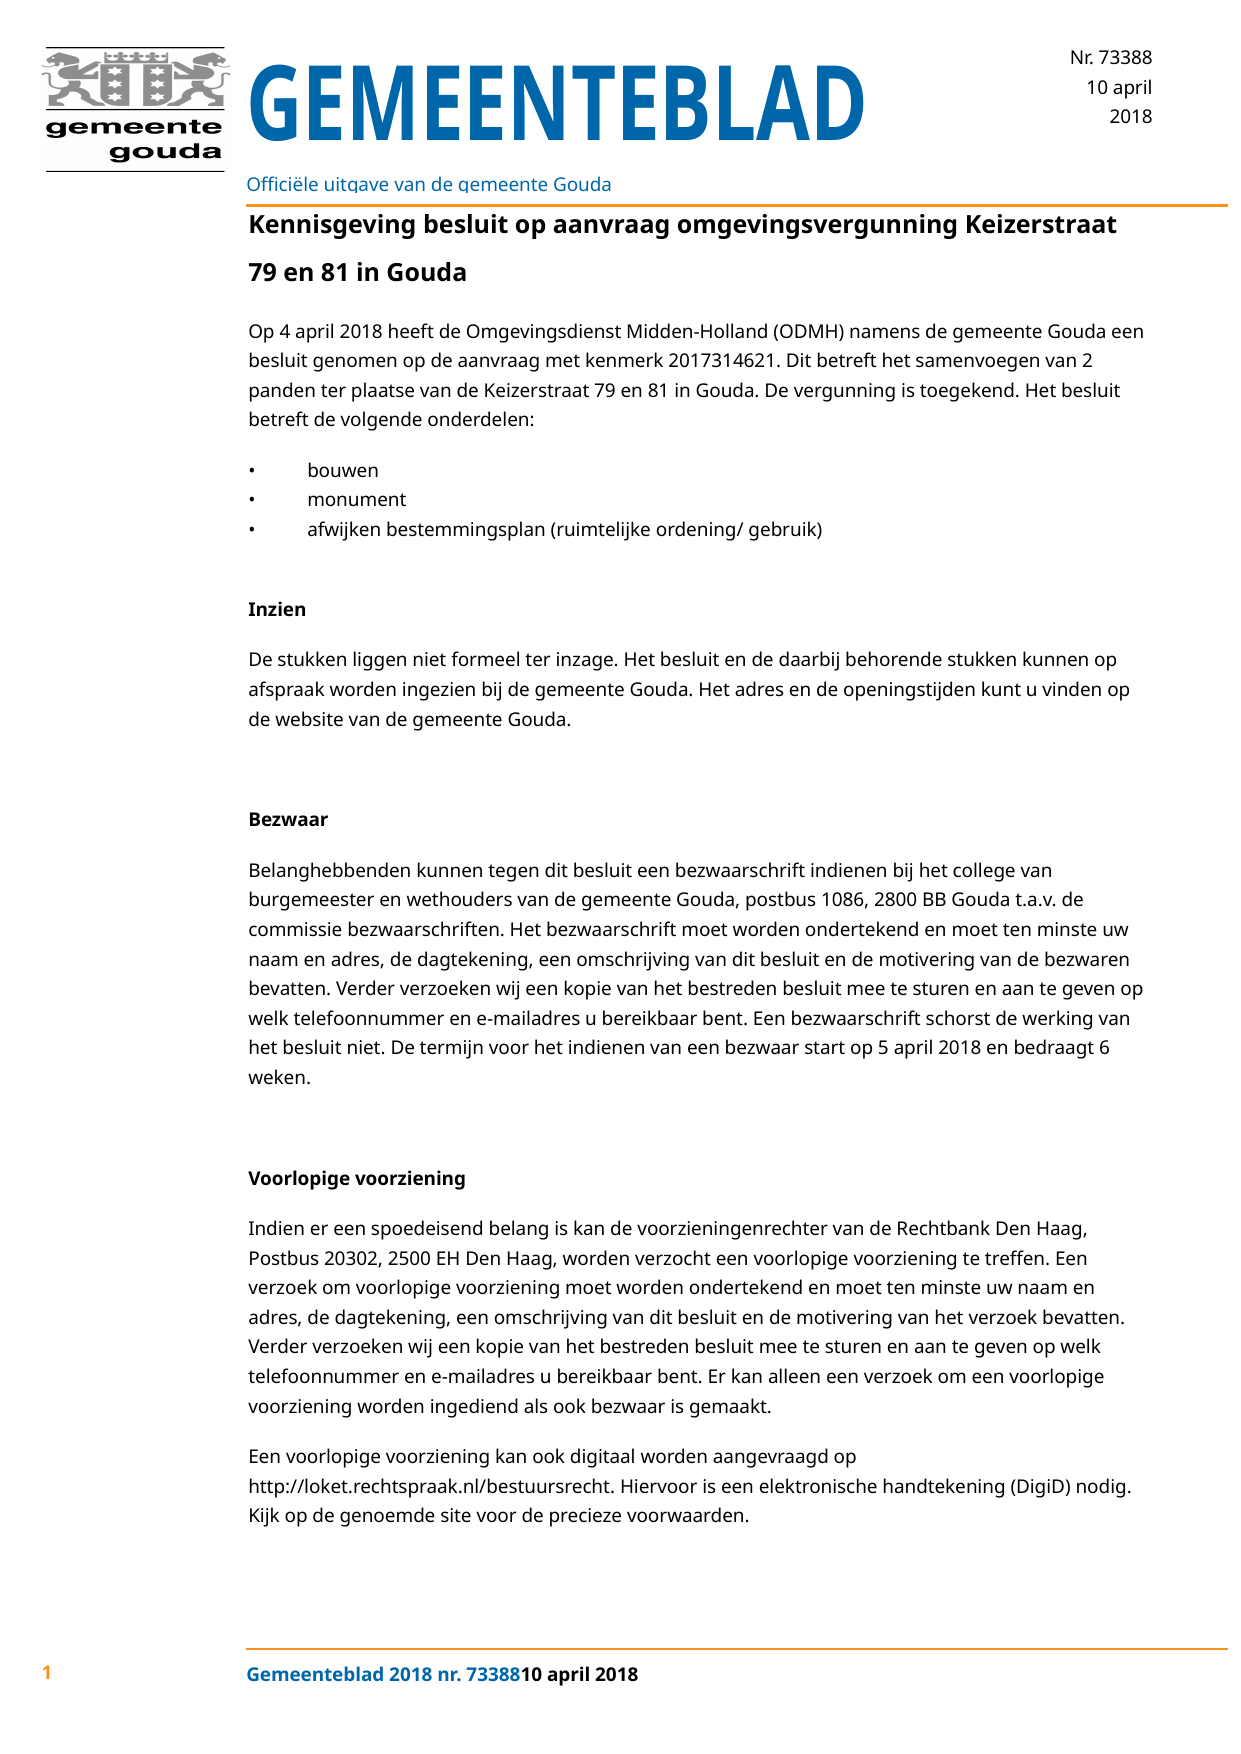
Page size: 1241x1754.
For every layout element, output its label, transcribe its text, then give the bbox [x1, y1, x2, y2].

text Inzien [248, 596, 1152, 622]
list bouwen [248, 457, 1152, 483]
text Op 4 april 2018 heeft de Omgevingsdienst Midden-Holland (ODMH) namens de gemeente Gouda een besluit genomen op de aanvraag met kenmerk 2017314621. Dit betreft het samenvoegen van 2 panden ter plaatse van de Keizerstraat 79 en 81 in Gouda. De vergunning is toegekend. Het besluit betreft de volgende onderdelen: [248, 318, 1152, 432]
text Bezwaar [248, 807, 1152, 832]
text Belanghebbenden kunnen tegen dit besluit een bezwaarschrift indienen bij het college van burgemeester en wethouders van de gemeente Gouda, postbus 1086, 2800 BB Gouda t.a.v. de commissie bezwaarschriften. Het bezwaarschrift moet worden ondertekend en moet ten minste uw naam en adres, de dagtekening, een omschrijving van dit besluit en de motivering van de bezwaren bevatten. Verder verzoeken wij een kopie van het bestreden besluit mee te sturen en aan te geven op welk telefoonnummer en e-mailadres u bereikbaar bent. Een bezwaarschrift schorst de werking van het besluit niet. De termijn voor het indienen van een bezwaar start op 5 april 2018 en bedraagt 6 weken. [248, 857, 1152, 1090]
list monument [248, 487, 1152, 512]
text Kennisgeving besluit op aanvraag omgevingsvergunning Keizerstraat 79 en 81 in Gouda [248, 207, 1152, 288]
text Een voorlopige voorziening kan ook digitaal worden aangevraagd op http://loket.rechtspraak.nl/bestuursrecht. Hiervoor is een elektronische handtekening (DigiD) nodig. Kijk op de genoemde site voor de precieze voorwaarden. [248, 1443, 1152, 1528]
text De stukken liggen niet formeel ter inzage. Het besluit en de daarbij behorende stukken kunnen op afspraak worden ingezien bij de gemeente Gouda. Het adres en de openingstijden kunt u vinden op de website van de gemeente Gouda. [248, 647, 1152, 732]
picture [41, 47, 231, 172]
text Indien er een spoedeisend belang is kan de voorzieningenrechter van de Rechtbank Den Haag, Postbus 20302, 2500 EH Den Haag, worden verzocht een voorlopige voorziening te treffen. Een verzoek om voorlopige voorziening moet worden ondertekend en moet ten minste uw naam en adres, de dagtekening, een omschrijving van dit besluit en de motivering van het verzoek bevatten. Verder verzoeken wij een kopie van het bestreden besluit mee te sturen en aan te geven op welk telefoonnummer en e-mailadres u bereikbaar bent. Er kan alleen een verzoek om een voorlopige voorziening worden ingediend als ook bezwaar is gemaakt. [248, 1215, 1152, 1419]
text Voorlopige voorziening [248, 1165, 1152, 1191]
list afwijken bestemmingsplan (ruimtelijke ordening/ gebruik) [248, 516, 1152, 542]
